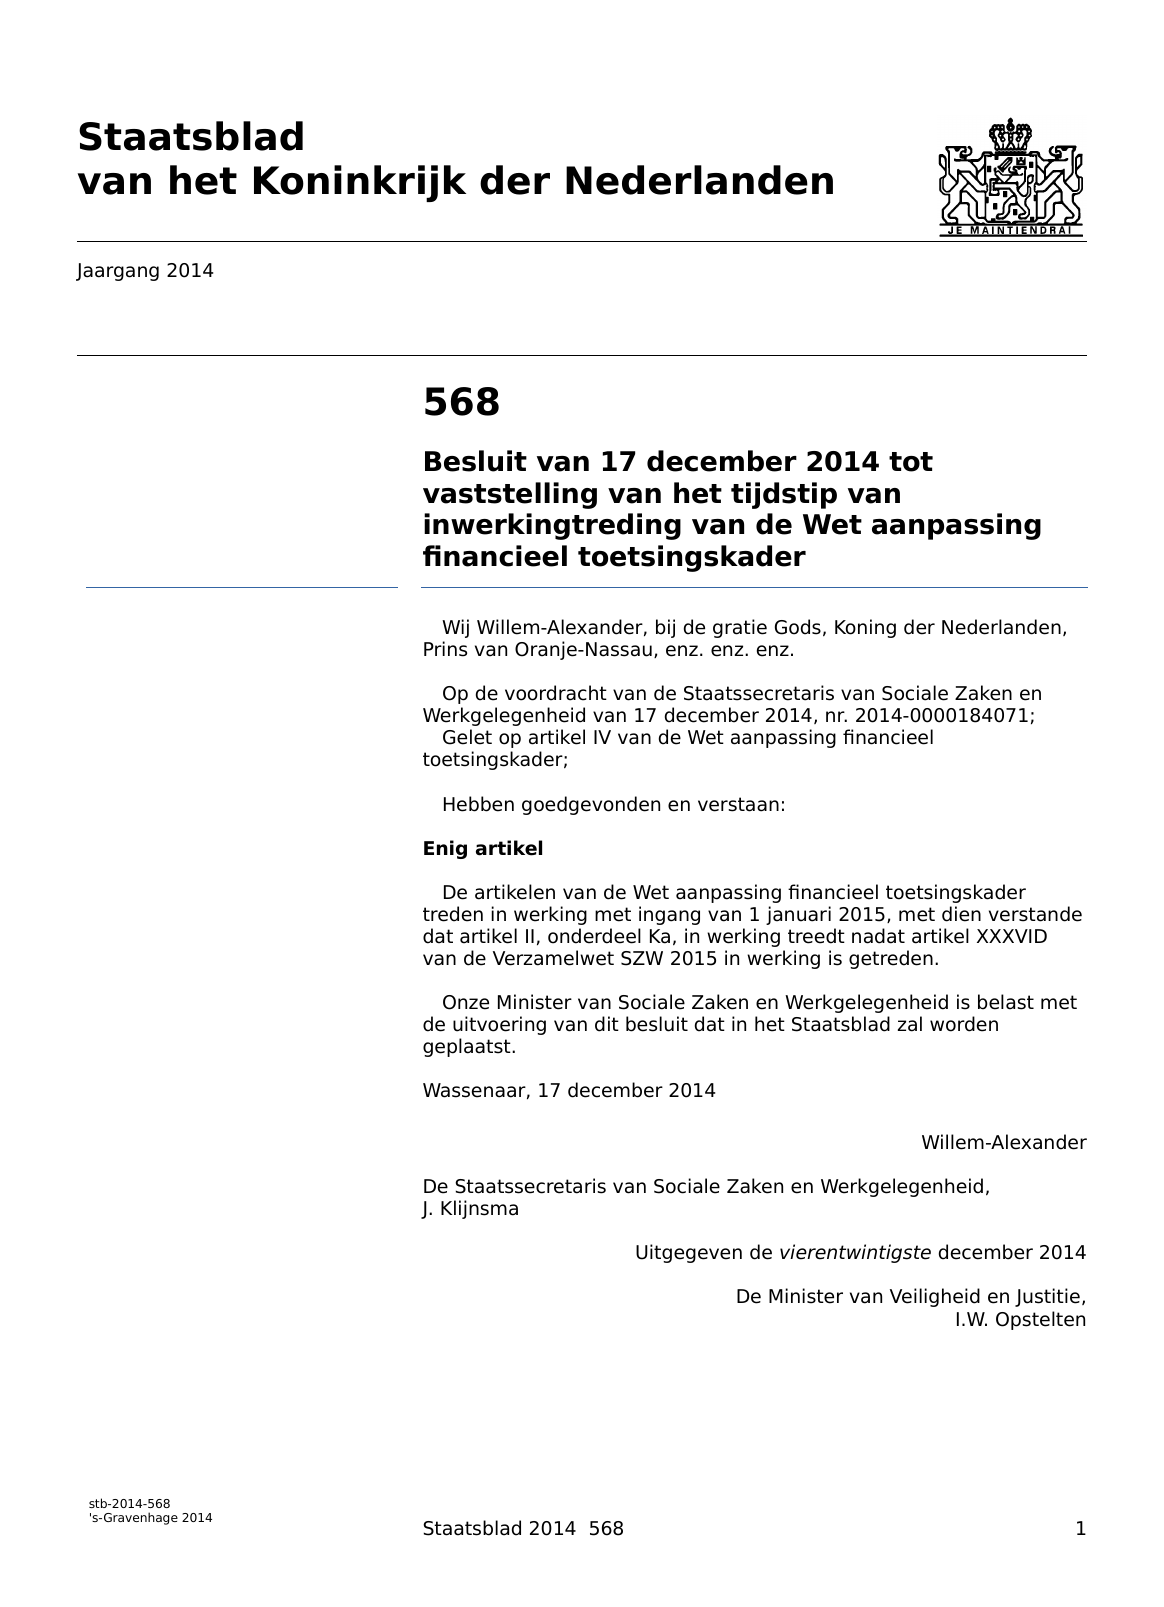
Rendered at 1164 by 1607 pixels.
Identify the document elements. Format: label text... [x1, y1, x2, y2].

text De Minister van Veiligheid en Justitie, I.W. Opstelten [422, 1286, 1087, 1330]
text De Staatssecretaris van Sociale Zaken en Werkgelegenheid, J. Klijnsma [422, 1176, 1087, 1220]
subtitle 568 [422, 381, 1087, 424]
table_header Staatsblad van het Koninkrijk der Nederlanden [77, 100, 886, 241]
subtitle Enig artikel [422, 838, 1087, 859]
text Op de voordracht van de Staatssecretaris van Sociale Zaken en Werkgelegenheid van 17 december 2014, nr. 2014-0000184071; [422, 683, 1087, 727]
table_cell Jaargang 2014 [77, 242, 1087, 355]
text Besluit van 17 december 2014 tot vaststelling van het tijdstip van inwerkingtreding van de Wet aanpassing financieel toetsingskader [422, 447, 1087, 573]
text 's-Gravenhage 2014 [88, 1511, 323, 1525]
text Wij Willem-Alexander, bij de gratie Gods, Koning der Nederlanden, Prins van Oranje-Nassau, enz. enz. enz. [422, 617, 1087, 661]
text Willem-Alexander [422, 1132, 1087, 1154]
text De artikelen van de Wet aanpassing financieel toetsingskader treden in werking met ingang van 1 januari 2015, met dien verstande dat artikel II, onderdeel Ka, in werking treedt nadat artikel XXXVID van de Verzamelwet SZW 2015 in werking is getreden. [422, 882, 1087, 970]
text Gelet op artikel IV van de Wet aanpassing financieel toetsingskader; [422, 727, 1087, 771]
text Hebben goedgevonden en verstaan: [422, 793, 1087, 815]
text Wassenaar, 17 december 2014 [422, 1080, 1087, 1102]
text Onze Minister van Sociale Zaken en Werkgelegenheid is belast met de uitvoering van dit besluit dat in het Staatsblad zal worden geplaatst. [422, 992, 1087, 1058]
text stb-2014-568 [88, 1497, 323, 1511]
table_header [886, 100, 1087, 241]
text Uitgegeven de vierentwintigste december 2014 [422, 1242, 1087, 1264]
picture [936, 115, 1087, 240]
